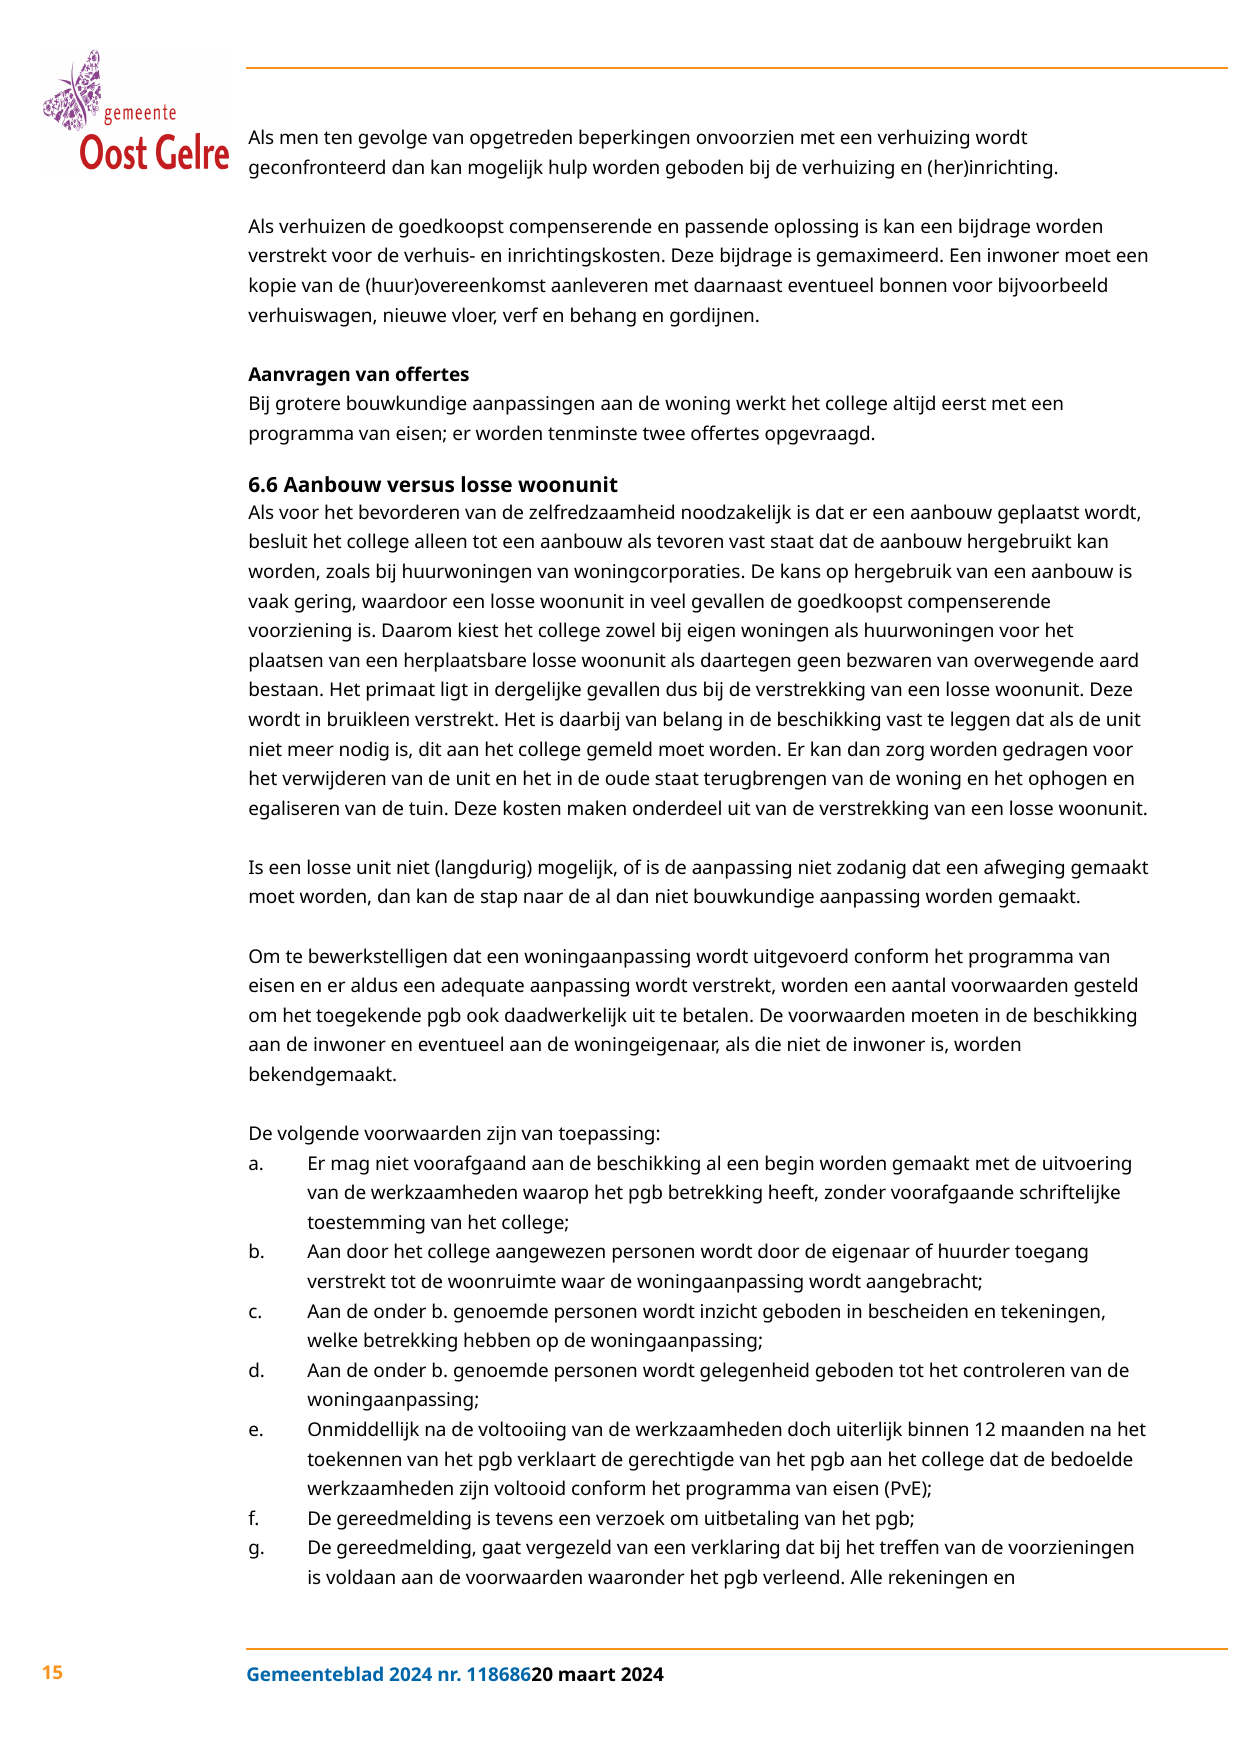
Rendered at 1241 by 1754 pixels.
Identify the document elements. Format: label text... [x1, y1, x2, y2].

list Onmiddellijk na de voltooiing van de werkzaamheden doch uiterlijk binnen 12 maanden na het toekennen van het pgb verklaart de gerechtigde van het pgb aan het college dat de bedoelde werkzaamheden zijn voltooid conform het programma van eisen (PvE); [248, 1416, 1152, 1501]
list De gereedmelding, gaat vergezeld van een verklaring dat bij het treffen van de voorzieningen is voldaan aan de voorwaarden waaronder het pgb verleend. Alle rekeningen en [248, 1534, 1152, 1590]
text Is een losse unit niet (langdurig) mogelijk, of is de aanpassing niet zodanig dat een afweging gemaakt moet worden, dan kan de stap naar de al dan niet bouwkundige aanpassing worden gemaakt. [248, 854, 1152, 909]
text Als men ten gevolge van opgetreden beperkingen onvoorzien met een verhuizing wordt geconfronteerd dan kan mogelijk hulp worden geboden bij de verhuizing en (her)inrichting. [248, 124, 1152, 180]
text Bij grotere bouwkundige aanpassingen aan de woning werkt het college altijd eerst met een programma van eisen; er worden tenminste twee offertes opgevraagd. [248, 391, 1152, 446]
list De gereedmelding is tevens een verzoek om uitbetaling van het pgb; [248, 1505, 1152, 1531]
list Aan de onder b. genoemde personen wordt gelegenheid geboden tot het controleren van de woningaanpassing; [248, 1357, 1152, 1412]
text Als voor het bevorderen van de zelfredzaamheid noodzakelijk is dat er een aanbouw geplaatst wordt, besluit het college alleen tot een aanbouw als tevoren vast staat dat de aanbouw hergebruikt kan worden, zoals bij huurwoningen van woningcorporaties. De kans op hergebruik van een aanbouw is vaak gering, waardoor een losse woonunit in veel gevallen de goedkoopst compenserende voorziening is. Daarom kiest het college zowel bij eigen woningen als huurwoningen voor het plaatsen van een herplaatsbare losse woonunit als daartegen geen bezwaren van overwegende aard bestaan. Het primaat ligt in dergelijke gevallen dus bij de verstrekking van een losse woonunit. Deze wordt in bruikleen verstrekt. Het is daarbij van belang in de beschikking vast te leggen dat als de unit niet meer nodig is, dit aan het college gemeld moet worden. Er kan dan zorg worden gedragen voor het verwijderen van de unit en het in de oude staat terugbrengen van de woning en het ophogen en egaliseren van de tuin. Deze kosten maken onderdeel uit van de verstrekking van een losse woonunit. [248, 499, 1152, 821]
text De volgende voorwaarden zijn van toepassing: [248, 1120, 1152, 1146]
list Er mag niet voorafgaand aan de beschikking al een begin worden gemaakt met de uitvoering van de werkzaamheden waarop het pgb betrekking heeft, zonder voorafgaande schriftelijke toestemming van het college; [248, 1150, 1152, 1235]
text Om te bewerkstelligen dat een woningaanpassing wordt uitgevoerd conform het programma van eisen en er aldus een adequate aanpassing wordt verstrekt, worden een aantal voorwaarden gesteld om het toegekende pgb ook daadwerkelijk uit te betalen. De voorwaarden moeten in de beschikking aan de inwoner en eventueel aan de woningeigenaar, als die niet de inwoner is, worden bekendgemaakt. [248, 943, 1152, 1087]
text Als verhuizen de goedkoopst compenserende en passende oplossing is kan een bijdrage worden verstrekt voor de verhuis- en inrichtingskosten. Deze bijdrage is gemaximeerd. Een inwoner moet een kopie van de (huur)overeenkomst aanleveren met daarnaast eventueel bonnen voor bijvoorbeeld verhuiswagen, nieuwe vloer, verf en behang en gordijnen. [248, 213, 1152, 328]
text 6.6 Aanbouw versus losse woonunit [248, 471, 1152, 499]
list Aan de onder b. genoemde personen wordt inzicht geboden in bescheiden en tekeningen, welke betrekking hebben op de woningaanpassing; [248, 1298, 1152, 1353]
list Aan door het college aangewezen personen wordt door de eigenaar of huurder toegang verstrekt tot de woonruimte waar de woningaanpassing wordt aangebracht; [248, 1239, 1152, 1294]
picture [41, 47, 231, 172]
text Aanvragen van offertes [248, 361, 1152, 387]
